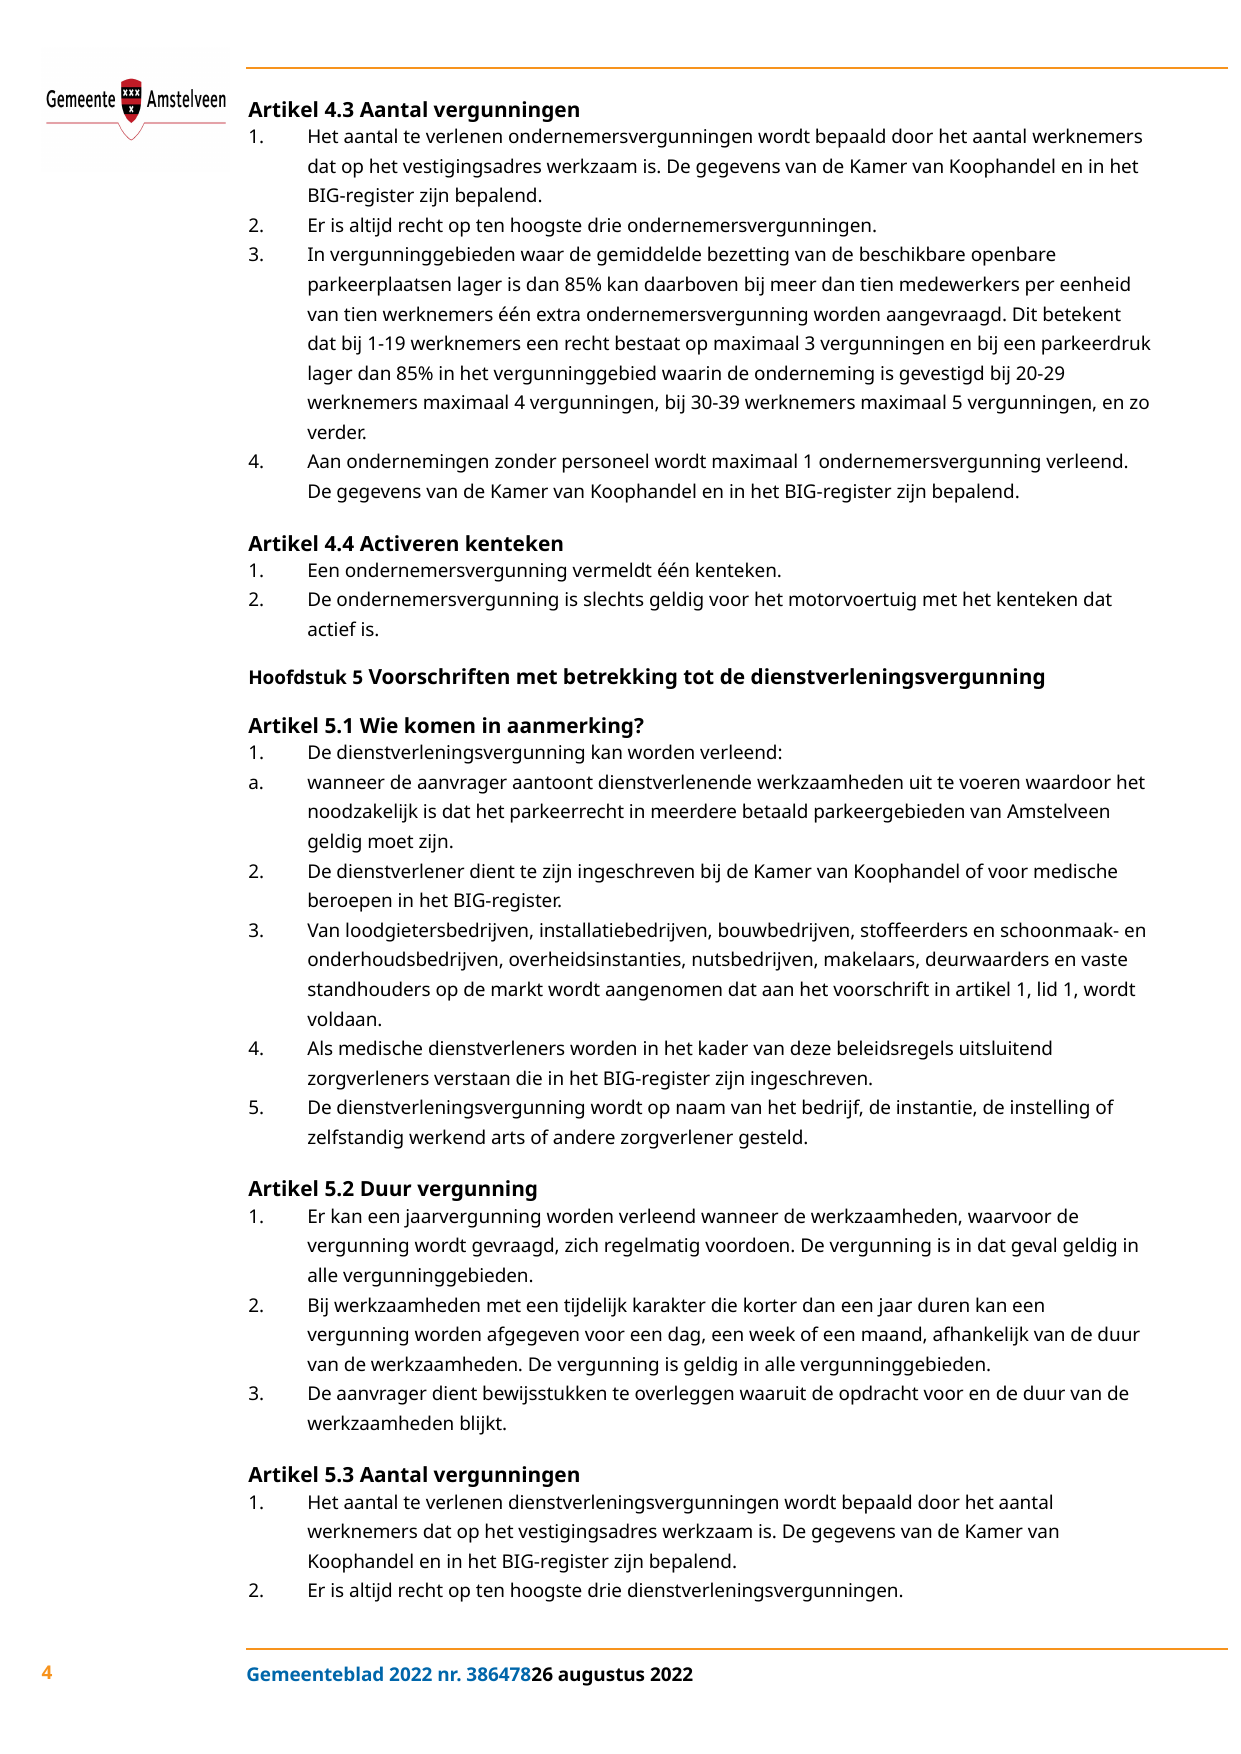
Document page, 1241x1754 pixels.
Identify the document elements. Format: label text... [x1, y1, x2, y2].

text Artikel 5.3 Aantal vergunningen [248, 1461, 1152, 1489]
text Artikel 5.1 Wie komen in aanmerking? [248, 711, 1152, 739]
text Hoofdstuk 5 Voorschriften met betrekking tot de dienstverleningsvergunning [248, 662, 1152, 690]
text Artikel 4.3 Aantal vergunningen [248, 95, 1152, 123]
list Aan ondernemingen zonder personeel wordt maximaal 1 ondernemersvergunning verleend. De gegevens van de Kamer van Koophandel en in het BIG-register zijn bepalend. [248, 449, 1152, 504]
list Een ondernemersvergunning vermeldt één kenteken. [248, 557, 1152, 583]
list De ondernemersvergunning is slechts geldig voor het motorvoertuig met het kenteken dat actief is. [248, 587, 1152, 642]
picture [41, 47, 231, 172]
list Als medische dienstverleners worden in het kader van deze beleidsregels uitsluitend zorgverleners verstaan die in het BIG-register zijn ingeschreven. [248, 1035, 1152, 1091]
list Er kan een jaarvergunning worden verleend wanneer de werkzaamheden, waarvoor de vergunning wordt gevraagd, zich regelmatig voordoen. De vergunning is in dat geval geldig in alle vergunninggebieden. [248, 1203, 1152, 1288]
list De aanvrager dient bewijsstukken te overleggen waaruit de opdracht voor en de duur van de werkzaamheden blijkt. [248, 1381, 1152, 1436]
list Van loodgietersbedrijven, installatiebedrijven, bouwbedrijven, stoffeerders en schoonmaak- en onderhoudsbedrijven, overheidsinstanties, nutsbedrijven, makelaars, deurwaarders en vaste standhouders op de markt wordt aangenomen dat aan het voorschrift in artikel 1, lid 1, wordt voldaan. [248, 917, 1152, 1032]
text Artikel 5.2 Duur vergunning [248, 1174, 1152, 1203]
list wanneer de aanvrager aantoont dienstverlenende werkzaamheden uit te voeren waardoor het noodzakelijk is dat het parkeerrecht in meerdere betaald parkeergebieden van Amstelveen geldig moet zijn. [248, 769, 1152, 854]
list Het aantal te verlenen dienstverleningsvergunningen wordt bepaald door het aantal werknemers dat op het vestigingsadres werkzaam is. De gegevens van de Kamer van Koophandel en in het BIG-register zijn bepalend. [248, 1489, 1152, 1574]
list Er is altijd recht op ten hoogste drie dienstverleningsvergunningen. [248, 1578, 1152, 1603]
list De dienstverlener dient te zijn ingeschreven bij de Kamer van Koophandel of voor medische beroepen in het BIG-register. [248, 858, 1152, 913]
list Bij werkzaamheden met een tijdelijk karakter die korter dan een jaar duren kan een vergunning worden afgegeven voor een dag, een week of een maand, afhankelijk van de duur van de werkzaamheden. De vergunning is geldig in alle vergunninggebieden. [248, 1292, 1152, 1377]
list De dienstverleningsvergunning wordt op naam van het bedrijf, de instantie, de instelling of zelfstandig werkend arts of andere zorgverlener gesteld. [248, 1094, 1152, 1150]
list Het aantal te verlenen ondernemersvergunningen wordt bepaald door het aantal werknemers dat op het vestigingsadres werkzaam is. De gegevens van de Kamer van Koophandel en in het BIG-register zijn bepalend. [248, 123, 1152, 208]
text Artikel 4.4 Activeren kenteken [248, 529, 1152, 557]
list In vergunninggebieden waar de gemiddelde bezetting van de beschikbare openbare parkeerplaatsen lager is dan 85% kan daarboven bij meer dan tien medewerkers per eenheid van tien werknemers één extra ondernemersvergunning worden aangevraagd. Dit betekent dat bij 1-19 werknemers een recht bestaat op maximaal 3 vergunningen en bij een parkeerdruk lager dan 85% in het vergunninggebied waarin de onderneming is gevestigd bij 20-29 werknemers maximaal 4 vergunningen, bij 30-39 werknemers maximaal 5 vergunningen, en zo verder. [248, 242, 1152, 445]
list Er is altijd recht op ten hoogste drie ondernemersvergunningen. [248, 212, 1152, 238]
list De dienstverleningsvergunning kan worden verleend: [248, 739, 1152, 765]
